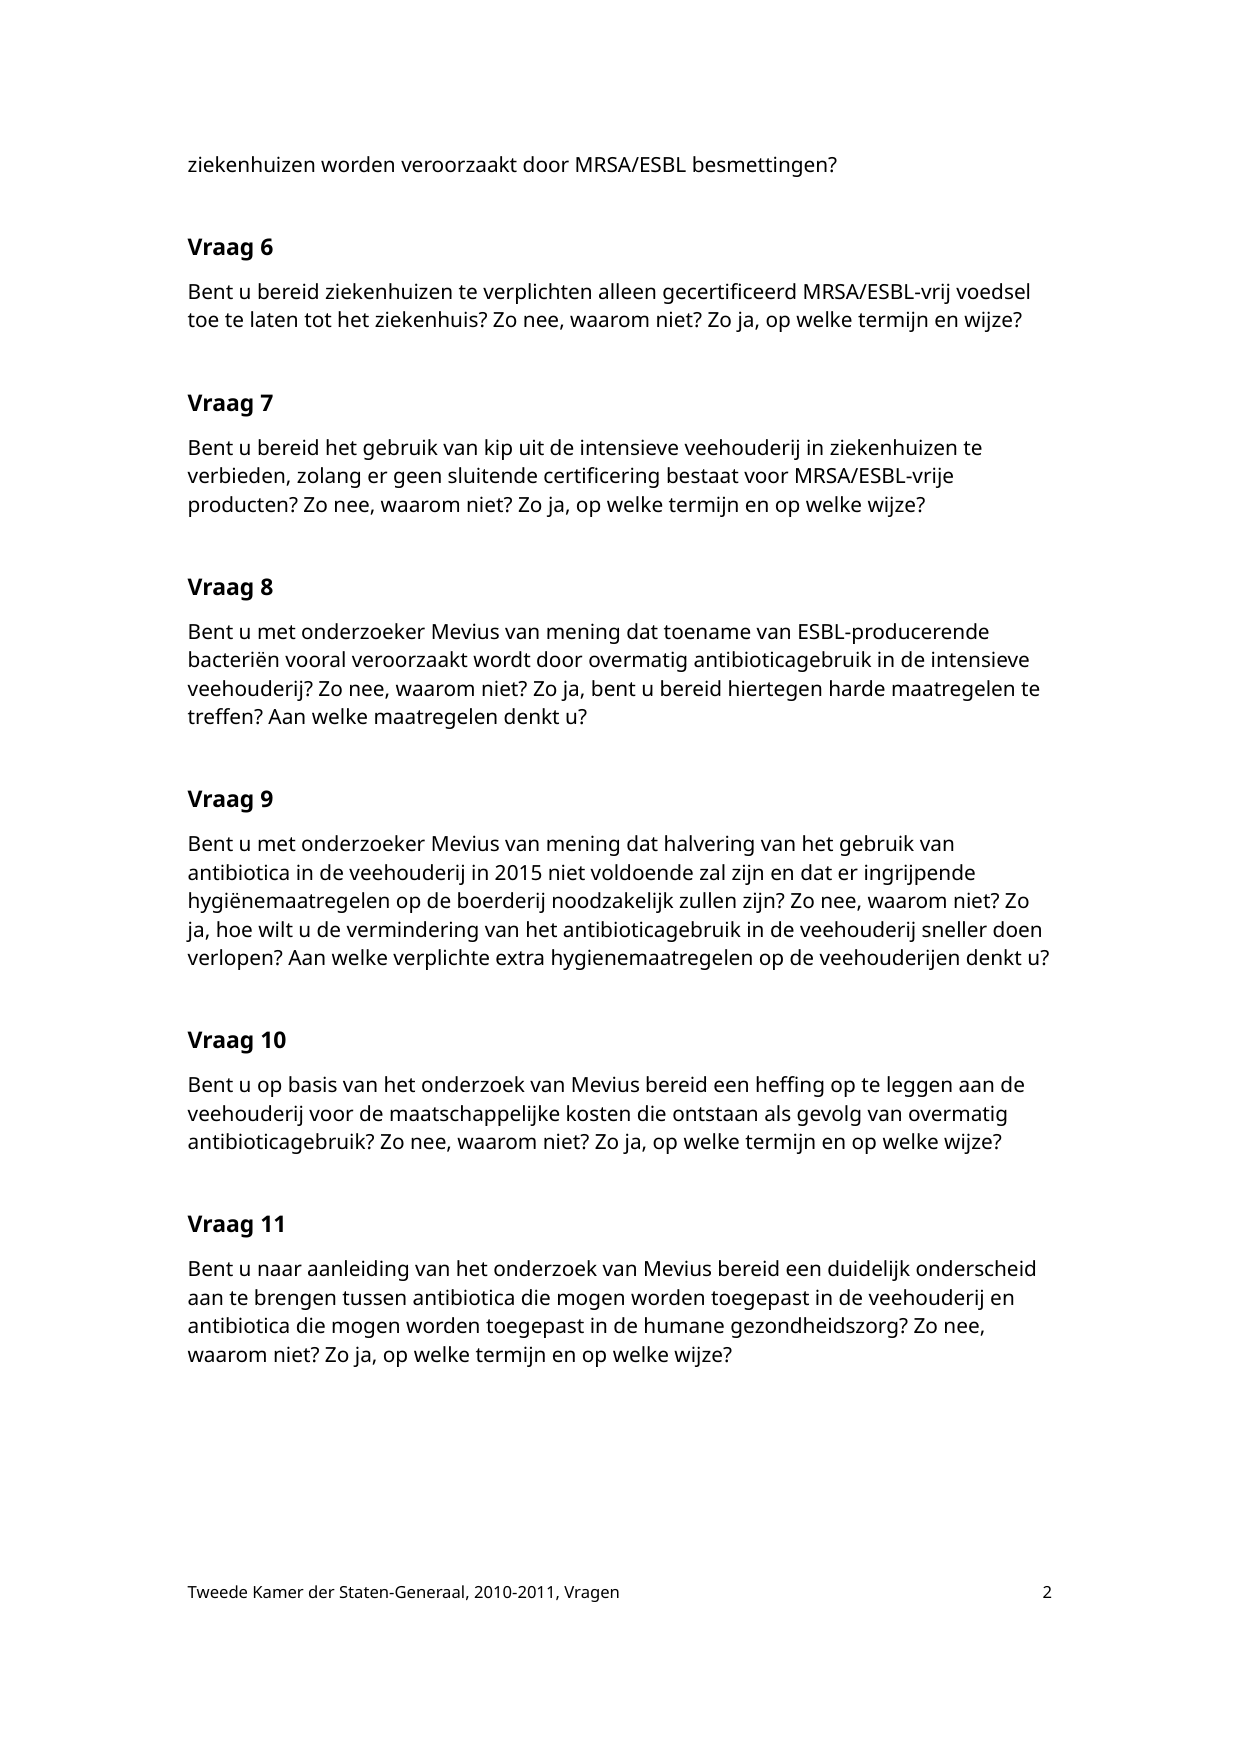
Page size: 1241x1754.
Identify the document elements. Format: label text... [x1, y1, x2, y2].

text Bent u bereid ziekenhuizen te verplichten alleen gecertificeerd MRSA/ESBL-vrij voedsel toe te laten tot het ziekenhuis? Zo nee, waarom niet? Zo ja, op welke termijn en wijze? [187, 277, 1053, 334]
text Bent u op basis van het onderzoek van Mevius bereid een heffing op te leggen aan de veehouderij voor de maatschappelijke kosten die ontstaan als gevolg van overmatig antibioticagebruik? Zo nee, waarom niet? Zo ja, op welke termijn en op welke wijze? [187, 1070, 1053, 1156]
subtitle Vraag 10 [187, 1024, 1053, 1055]
text Bent u naar aanleiding van het onderzoek van Mevius bereid een duidelijk onderscheid aan te brengen tussen antibiotica die mogen worden toegepast in de veehouderij en antibiotica die mogen worden toegepast in de humane gezondheidszorg? Zo nee, waarom niet? Zo ja, op welke termijn en op welke wijze? [187, 1254, 1053, 1368]
subtitle Vraag 11 [187, 1208, 1053, 1239]
subtitle Vraag 8 [187, 571, 1053, 602]
text Bent u bereid het gebruik van kip uit de intensieve veehouderij in ziekenhuizen te verbieden, zolang er geen sluitende certificering bestaat voor MRSA/ESBL-vrije producten? Zo nee, waarom niet? Zo ja, op welke termijn en op welke wijze? [187, 433, 1053, 518]
subtitle Vraag 9 [187, 783, 1053, 814]
text Bent u met onderzoeker Mevius van mening dat toename van ESBL-producerende bacteriën vooral veroorzaakt wordt door overmatig antibioticagebruik in de intensieve veehouderij? Zo nee, waarom niet? Zo ja, bent u bereid hiertegen harde maatregelen te treffen? Aan welke maatregelen denkt u? [187, 617, 1053, 731]
text Bent u met onderzoeker Mevius van mening dat halvering van het gebruik van antibiotica in de veehouderij in 2015 niet voldoende zal zijn en dat er ingrijpende hygiënemaatregelen op de boerderij noodzakelijk zullen zijn? Zo nee, waarom niet? Zo ja, hoe wilt u de vermindering van het antibioticagebruik in de veehouderij sneller doen verlopen? Aan welke verplichte extra hygienemaatregelen op de veehouderijen denkt u? [187, 829, 1053, 972]
subtitle Vraag 7 [187, 387, 1053, 418]
subtitle Vraag 6 [187, 231, 1053, 262]
text ziekenhuizen worden veroorzaakt door MRSA/ESBL besmettingen? [187, 150, 1053, 178]
